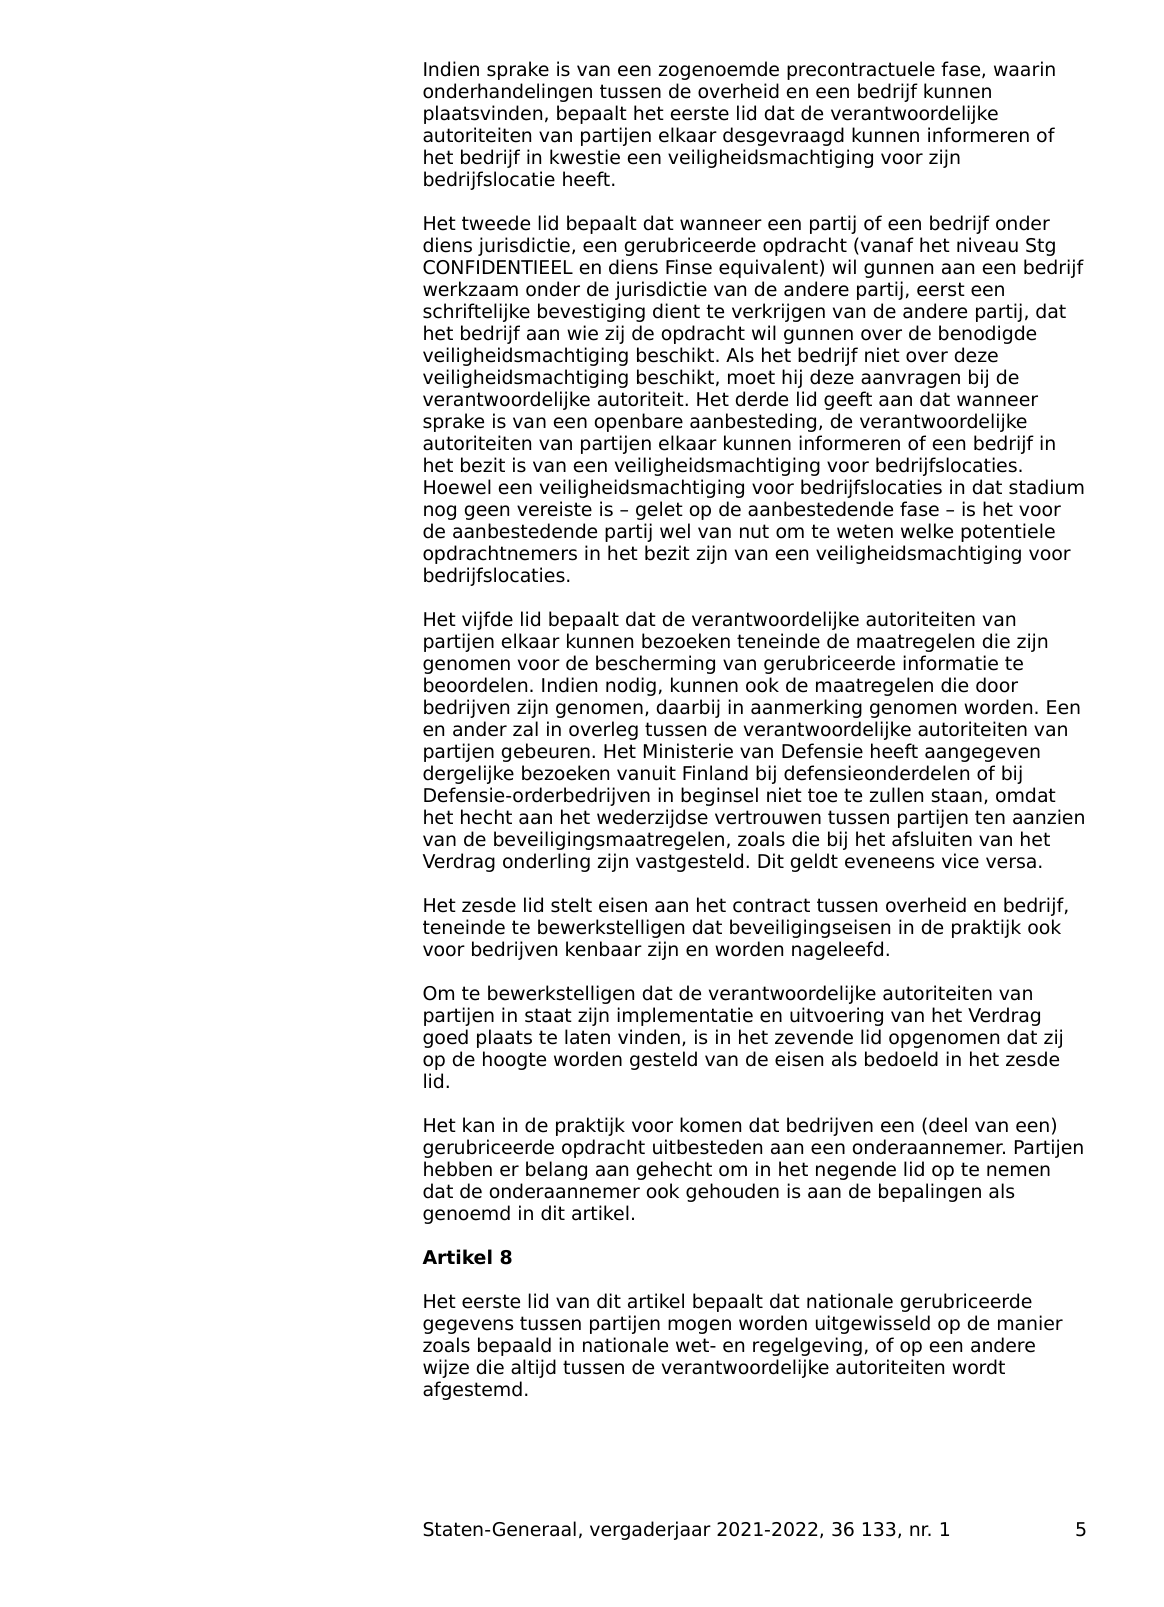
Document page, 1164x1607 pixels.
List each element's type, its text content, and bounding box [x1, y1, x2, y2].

text Het vijfde lid bepaalt dat de verantwoordelijke autoriteiten van partijen elkaar kunnen bezoeken teneinde de maatregelen die zijn genomen voor de bescherming van gerubriceerde informatie te beoordelen. Indien nodig, kunnen ook de maatregelen die door bedrijven zijn genomen, daarbij in aanmerking genomen worden. Een en ander zal in overleg tussen de verantwoordelijke autoriteiten van partijen gebeuren. Het Ministerie van Defensie heeft aangegeven dergelijke bezoeken vanuit Finland bij defensieonderdelen of bij Defensie-orderbedrijven in beginsel niet toe te zullen staan, omdat het hecht aan het wederzijdse vertrouwen tussen partijen ten aanzien van de beveiligingsmaatregelen, zoals die bij het afsluiten van het Verdrag onderling zijn vastgesteld. Dit geldt eveneens vice versa. [422, 609, 1087, 873]
subtitle Artikel 8 [422, 1247, 1087, 1269]
text Het eerste lid van dit artikel bepaalt dat nationale gerubriceerde gegevens tussen partijen mogen worden uitgewisseld op de manier zoals bepaald in nationale wet- en regelgeving, of op een andere wijze die altijd tussen de verantwoordelijke autoriteiten wordt afgestemd. [422, 1291, 1087, 1401]
text Het kan in de praktijk voor komen dat bedrijven een (deel van een) gerubriceerde opdracht uitbesteden aan een onderaannemer. Partijen hebben er belang aan gehecht om in het negende lid op te nemen dat de onderaannemer ook gehouden is aan de bepalingen als genoemd in dit artikel. [422, 1115, 1087, 1225]
text Om te bewerkstelligen dat de verantwoordelijke autoriteiten van partijen in staat zijn implementatie en uitvoering van het Verdrag goed plaats te laten vinden, is in het zevende lid opgenomen dat zij op de hoogte worden gesteld van de eisen als bedoeld in het zesde lid. [422, 983, 1087, 1093]
text Het zesde lid stelt eisen aan het contract tussen overheid en bedrijf, teneinde te bewerkstelligen dat beveiligingseisen in de praktijk ook voor bedrijven kenbaar zijn en worden nageleefd. [422, 895, 1087, 961]
text Het tweede lid bepaalt dat wanneer een partij of een bedrijf onder diens jurisdictie, een gerubriceerde opdracht (vanaf het niveau Stg CONFIDENTIEEL en diens Finse equivalent) wil gunnen aan een bedrijf werkzaam onder de jurisdictie van de andere partij, eerst een schriftelijke bevestiging dient te verkrijgen van de andere partij, dat het bedrijf aan wie zij de opdracht wil gunnen over de benodigde veiligheidsmachtiging beschikt. Als het bedrijf niet over deze veiligheidsmachtiging beschikt, moet hij deze aanvragen bij de verantwoordelijke autoriteit. Het derde lid geeft aan dat wanneer sprake is van een openbare aanbesteding, de verantwoordelijke autoriteiten van partijen elkaar kunnen informeren of een bedrijf in het bezit is van een veiligheidsmachtiging voor bedrijfslocaties. Hoewel een veiligheidsmachtiging voor bedrijfslocaties in dat stadium nog geen vereiste is – gelet op de aanbestedende fase – is het voor de aanbestedende partij wel van nut om te weten welke potentiele opdrachtnemers in het bezit zijn van een veiligheidsmachtiging voor bedrijfslocaties. [422, 213, 1087, 587]
text Indien sprake is van een zogenoemde precontractuele fase, waarin onderhandelingen tussen de overheid en een bedrijf kunnen plaatsvinden, bepaalt het eerste lid dat de verantwoordelijke autoriteiten van partijen elkaar desgevraagd kunnen informeren of het bedrijf in kwestie een veiligheidsmachtiging voor zijn bedrijfslocatie heeft. [422, 59, 1087, 191]
